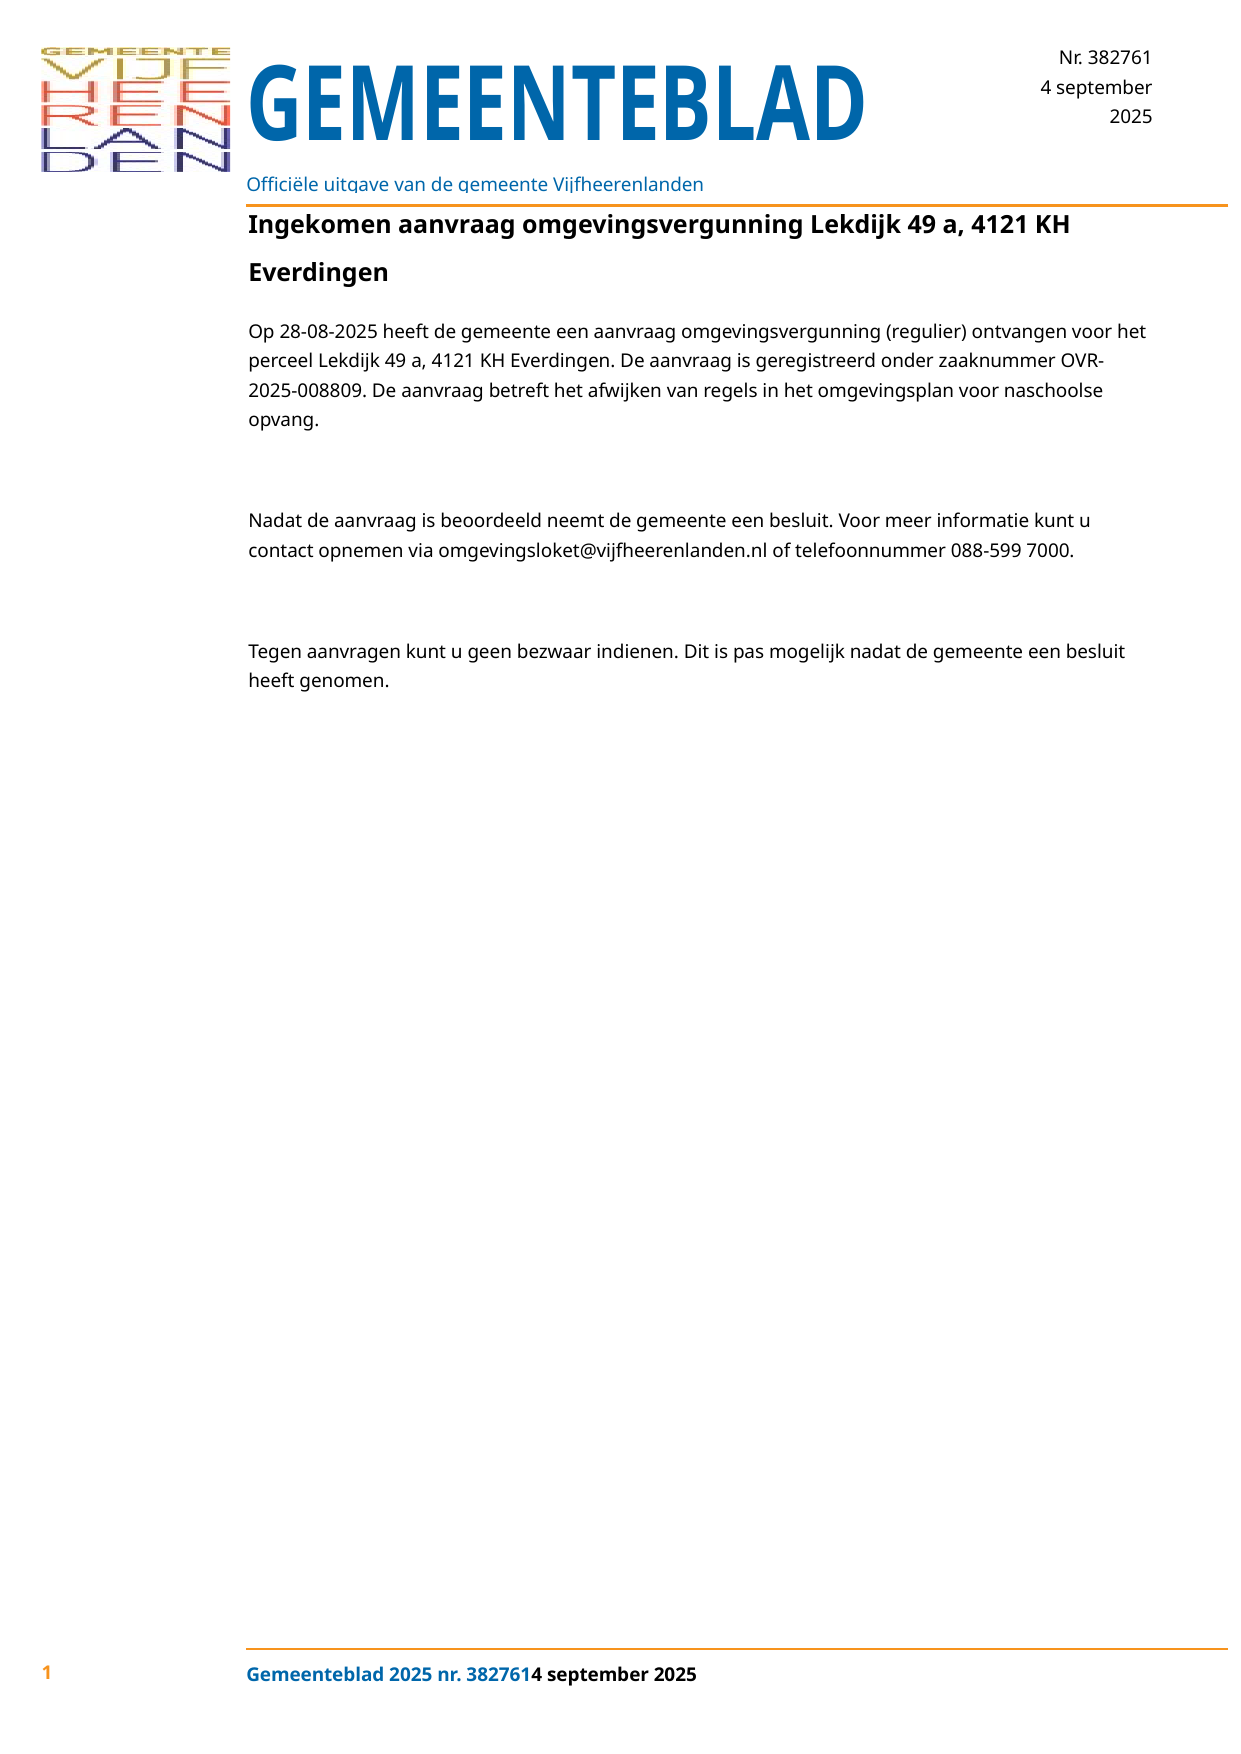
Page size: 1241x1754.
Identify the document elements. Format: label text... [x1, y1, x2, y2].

text Op 28-08-2025 heeft de gemeente een aanvraag omgevingsvergunning (regulier) ontvangen voor het perceel Lekdijk 49 a, 4121 KH Everdingen. De aanvraag is geregistreerd onder zaaknummer OVR-2025-008809. De aanvraag betreft het afwijken van regels in het omgevingsplan voor naschoolse opvang. [248, 318, 1152, 432]
text Tegen aanvragen kunt u geen bezwaar indienen. Dit is pas mogelijk nadat de gemeente een besluit heeft genomen. [248, 638, 1152, 693]
text Nadat de aanvraag is beoordeeld neemt de gemeente een besluit. Voor meer informatie kunt u contact opnemen via omgevingsloket@vijfheerenlanden.nl of telefoonnummer 088-599 7000. [248, 507, 1152, 563]
picture [41, 47, 231, 172]
text Ingekomen aanvraag omgevingsvergunning Lekdijk 49 a, 4121 KH Everdingen [248, 207, 1152, 288]
